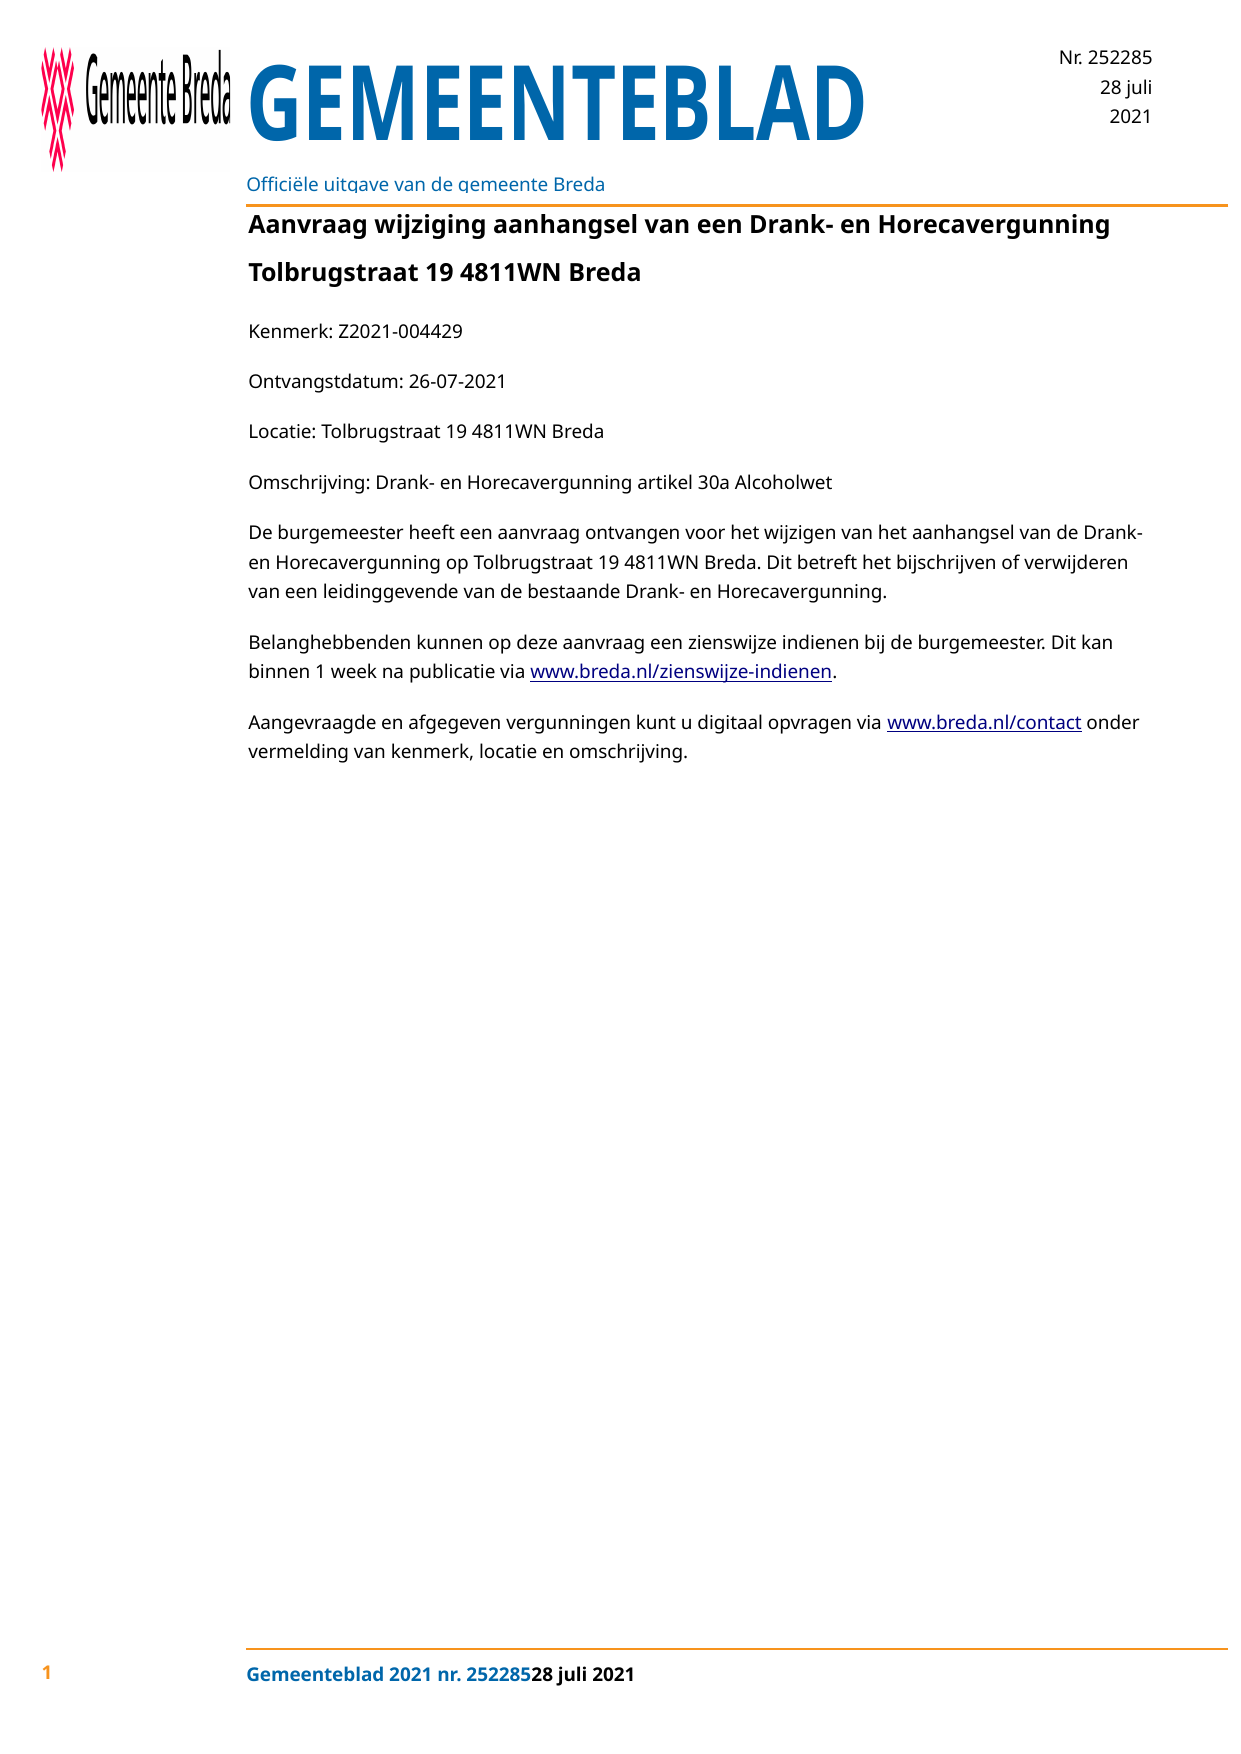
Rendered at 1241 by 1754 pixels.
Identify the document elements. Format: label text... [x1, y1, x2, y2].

text Aangevraagde en afgegeven vergunningen kunt u digitaal opvragen via www.breda.nl/contact onder vermelding van kenmerk, locatie en omschrijving. [248, 709, 1152, 764]
text Omschrijving: Drank- en Horecavergunning artikel 30a Alcoholwet [248, 469, 1152, 495]
text De burgemeester heeft een aanvraag ontvangen voor het wijzigen van het aanhangsel van de Drank- en Horecavergunning op Tolbrugstraat 19 4811WN Breda. Dit betreft het bijschrijven of verwijderen van een leidinggevende van de bestaande Drank- en Horecavergunning. [248, 519, 1152, 604]
text Locatie: Tolbrugstraat 19 4811WN Breda [248, 419, 1152, 444]
text Ontvangstdatum: 26-07-2021 [248, 368, 1152, 394]
picture [41, 47, 231, 172]
text Aanvraag wijziging aanhangsel van een Drank- en Horecavergunning Tolbrugstraat 19 4811WN Breda [248, 207, 1152, 288]
text Belanghebbenden kunnen op deze aanvraag een zienswijze indienen bij de burgemeester. Dit kan binnen 1 week na publicatie via www.breda.nl/zienswijze-indienen. [248, 629, 1152, 684]
text Kenmerk: Z2021-004429 [248, 318, 1152, 344]
